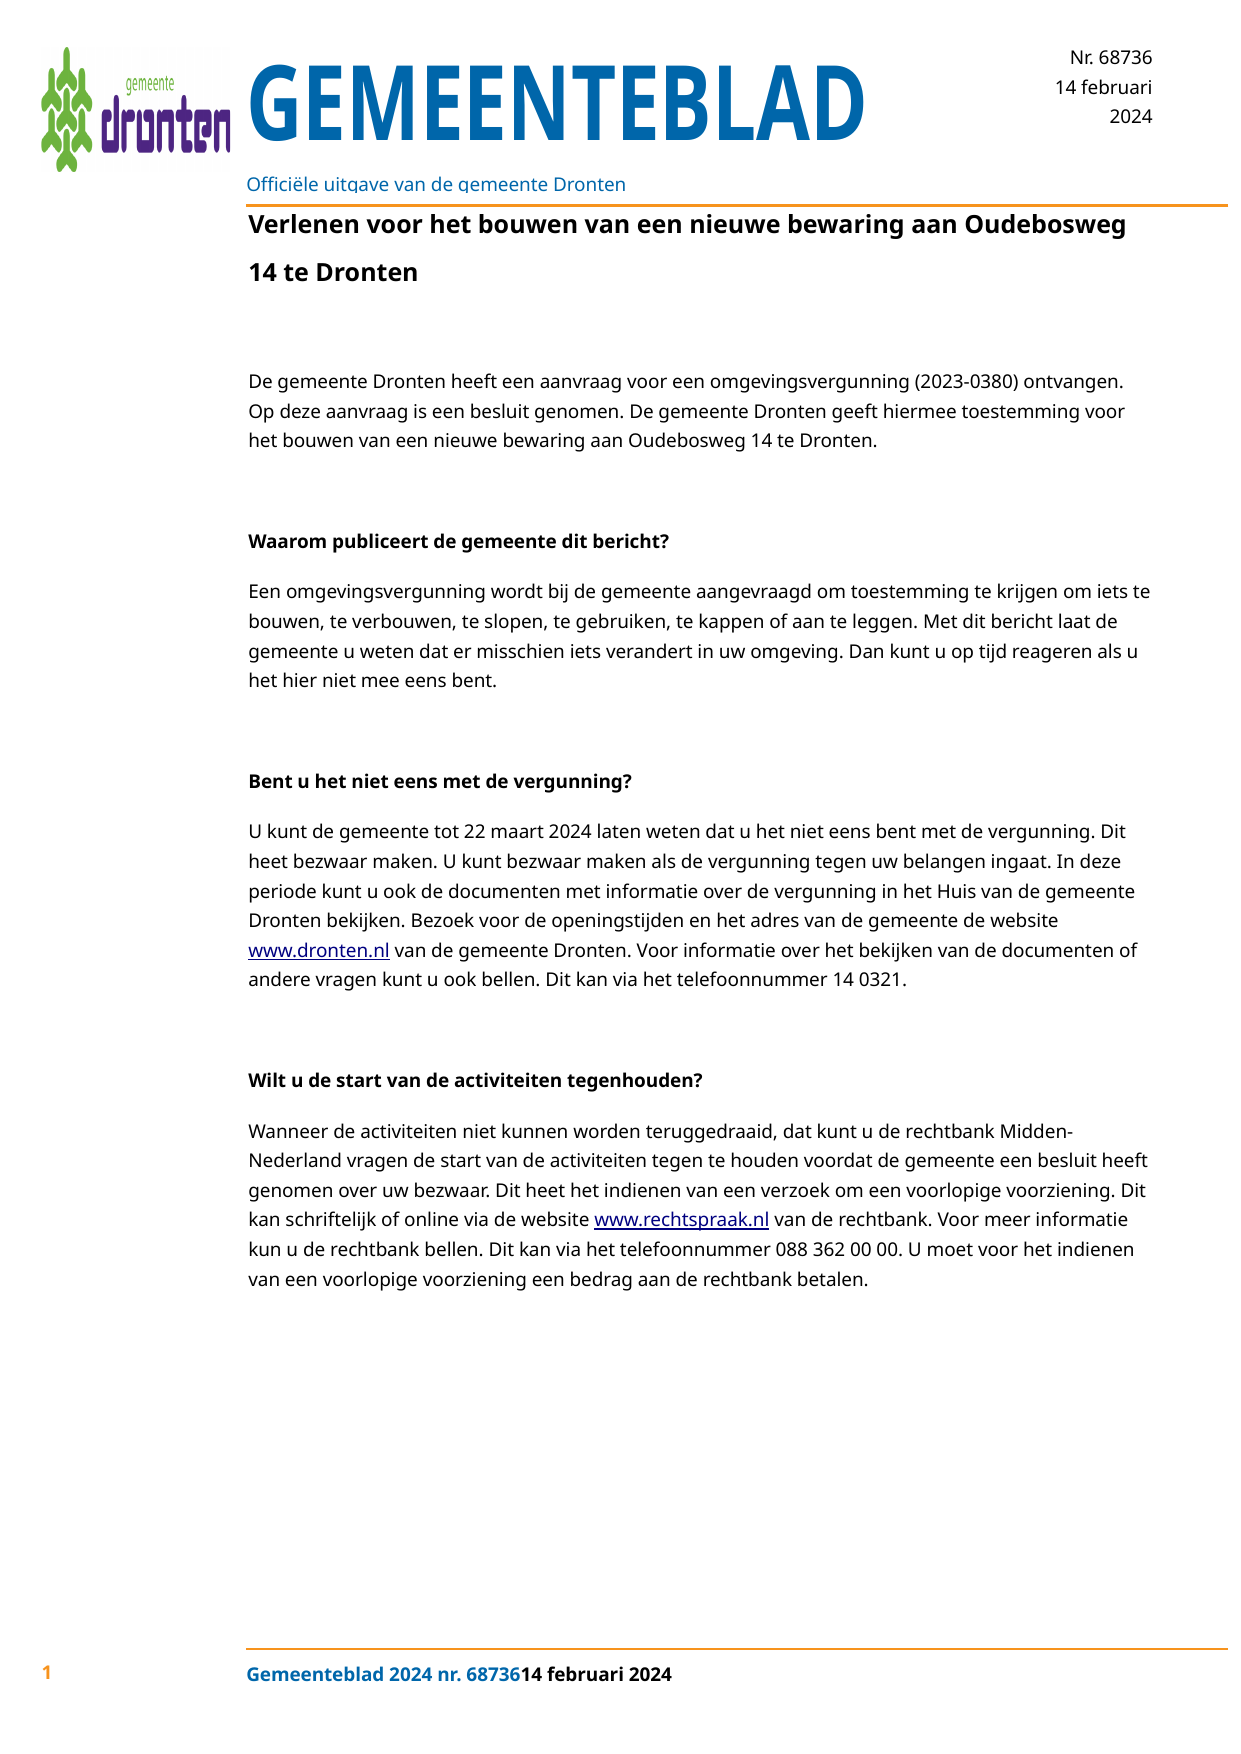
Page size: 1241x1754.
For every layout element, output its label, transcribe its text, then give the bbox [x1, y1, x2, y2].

text Bent u het niet eens met de vergunning? [248, 768, 1152, 794]
text U kunt de gemeente tot 22 maart 2024 laten weten dat u het niet eens bent met de vergunning. Dit heet bezwaar maken. U kunt bezwaar maken als de vergunning tegen uw belangen ingaat. In deze periode kunt u ook de documenten met informatie over de vergunning in het Huis van de gemeente Dronten bekijken. Bezoek voor de openingstijden en het adres van de gemeente de website www.dronten.nl van de gemeente Dronten. Voor informatie over het bekijken van de documenten of andere vragen kunt u ook bellen. Dit kan via het telefoonnummer 14 0321. [248, 819, 1152, 992]
text Wilt u de start van de activiteiten tegenhouden? [248, 1067, 1152, 1093]
picture [41, 47, 231, 172]
text Verlenen voor het bouwen van een nieuwe bewaring aan Oudebosweg 14 te Dronten [248, 207, 1152, 288]
text De gemeente Dronten heeft een aanvraag voor een omgevingsvergunning (2023-0380) ontvangen. Op deze aanvraag is een besluit genomen. De gemeente Dronten geeft hiermee toestemming voor het bouwen van een nieuwe bewaring aan Oudebosweg 14 te Dronten. [248, 368, 1152, 453]
text Een omgevingsvergunning wordt bij de gemeente aangevraagd om toestemming te krijgen om iets te bouwen, te verbouwen, te slopen, te gebruiken, te kappen of aan te leggen. Met dit bericht laat de gemeente u weten dat er misschien iets verandert in uw omgeving. Dan kunt u op tijd reageren als u het hier niet mee eens bent. [248, 579, 1152, 693]
text Waarom publiceert de gemeente dit bericht? [248, 528, 1152, 554]
text Wanneer de activiteiten niet kunnen worden teruggedraaid, dat kunt u de rechtbank Midden-Nederland vragen de start van de activiteiten tegen te houden voordat de gemeente een besluit heeft genomen over uw bezwaar. Dit heet het indienen van een verzoek om een voorlopige voorziening. Dit kan schriftelijk of online via de website www.rechtspraak.nl van de rechtbank. Voor meer informatie kun u de rechtbank bellen. Dit kan via het telefoonnummer 088 362 00 00. U moet voor het indienen van een voorlopige voorziening een bedrag aan de rechtbank betalen. [248, 1118, 1152, 1292]
